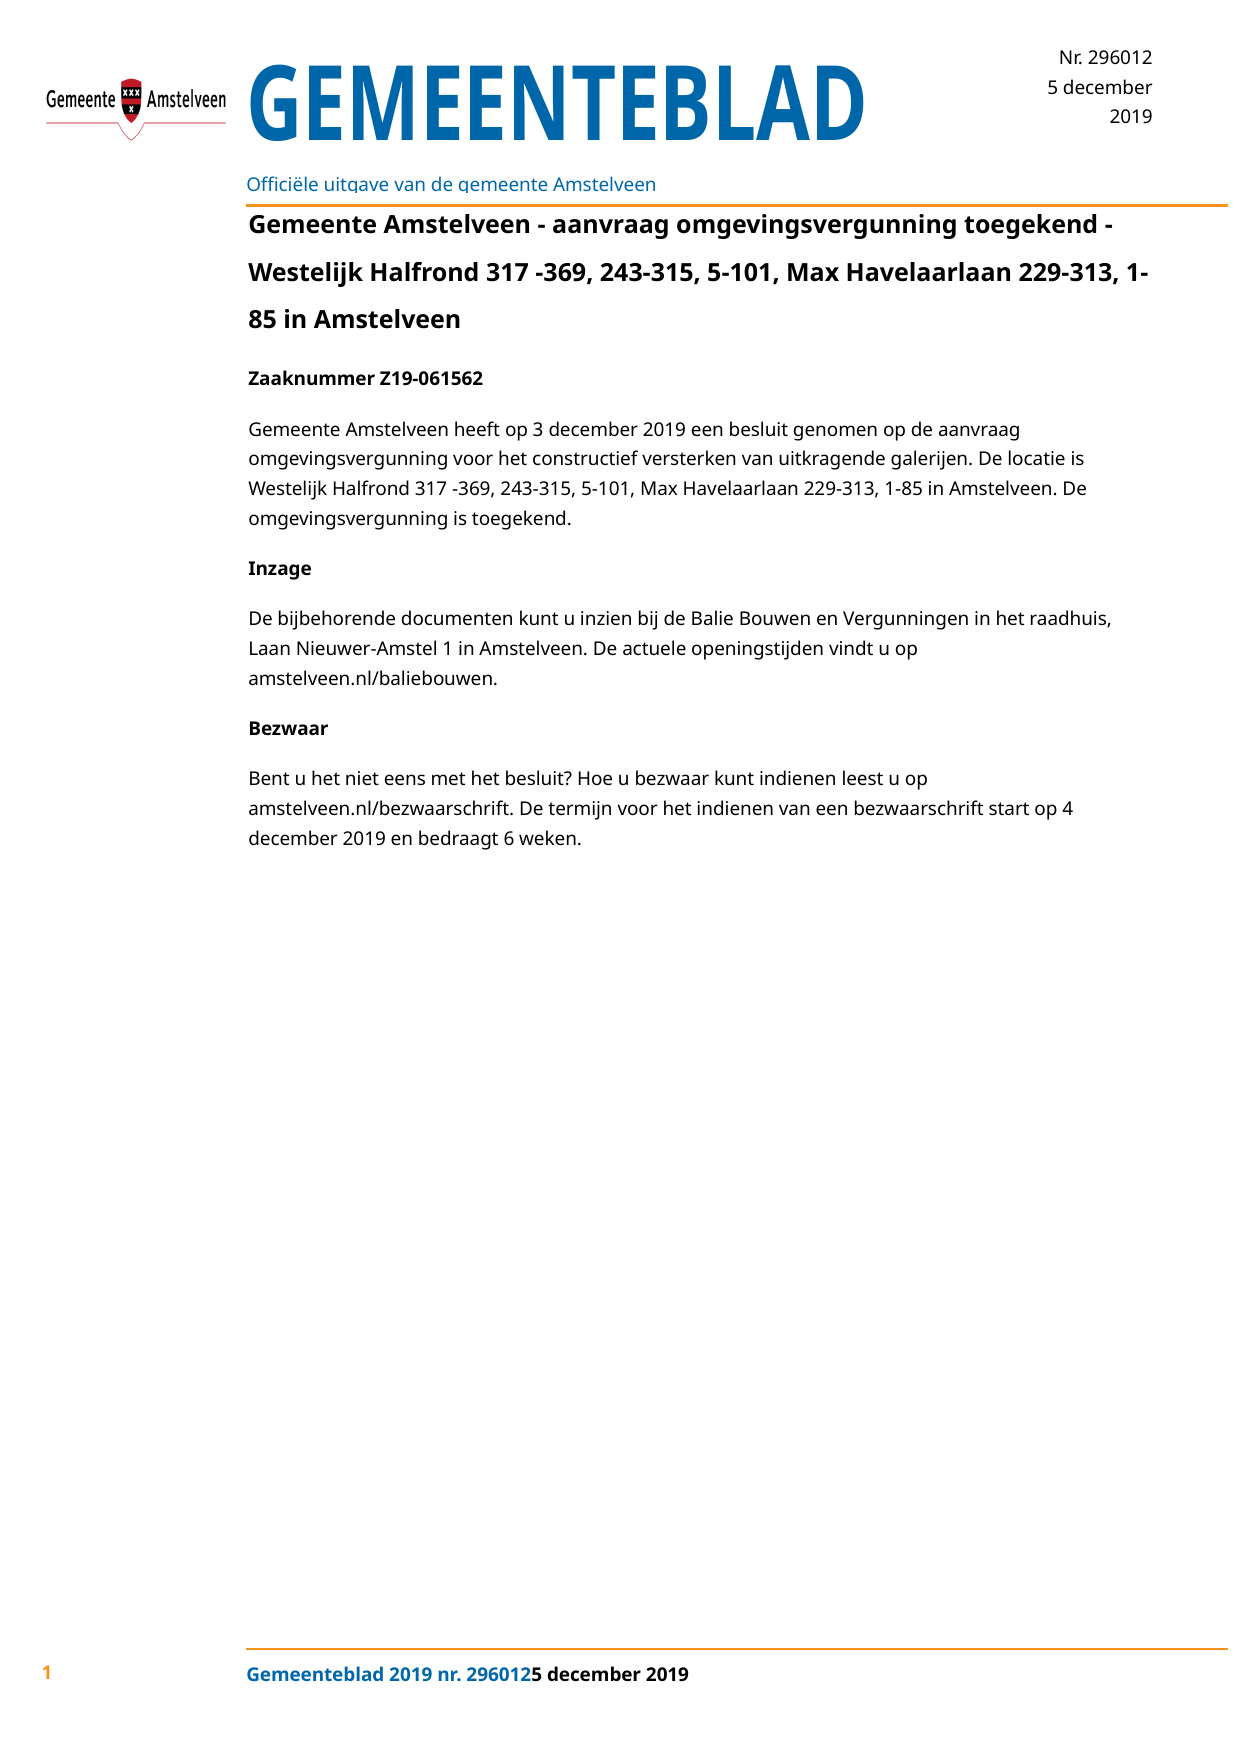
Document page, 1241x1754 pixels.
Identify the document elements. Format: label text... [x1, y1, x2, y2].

text Zaaknummer Z19-061562 [248, 366, 1152, 391]
text Gemeente Amstelveen heeft op 3 december 2019 een besluit genomen op de aanvraag omgevingsvergunning voor het constructief versterken van uitkragende galerijen. De locatie is Westelijk Halfrond 317 -369, 243-315, 5-101, Max Havelaarlaan 229-313, 1-85 in Amstelveen. De omgevingsvergunning is toegekend. [248, 416, 1152, 530]
text Gemeente Amstelveen - aanvraag omgevingsvergunning toegekend - Westelijk Halfrond 317 -369, 243-315, 5-101, Max Havelaarlaan 229-313, 1-85 in Amstelveen [248, 207, 1152, 336]
text Inzage [248, 555, 1152, 581]
text De bijbehorende documenten kunt u inzien bij de Balie Bouwen en Vergunningen in het raadhuis, Laan Nieuwer-Amstel 1 in Amstelveen. De actuele openingstijden vindt u op amstelveen.nl/baliebouwen. [248, 606, 1152, 690]
picture [41, 47, 231, 172]
text Bent u het niet eens met het besluit? Hoe u bezwaar kunt indienen leest u op amstelveen.nl/bezwaarschrift. De termijn voor het indienen van een bezwaarschrift start op 4 december 2019 en bedraagt 6 weken. [248, 766, 1152, 850]
text Bezwaar [248, 715, 1152, 741]
